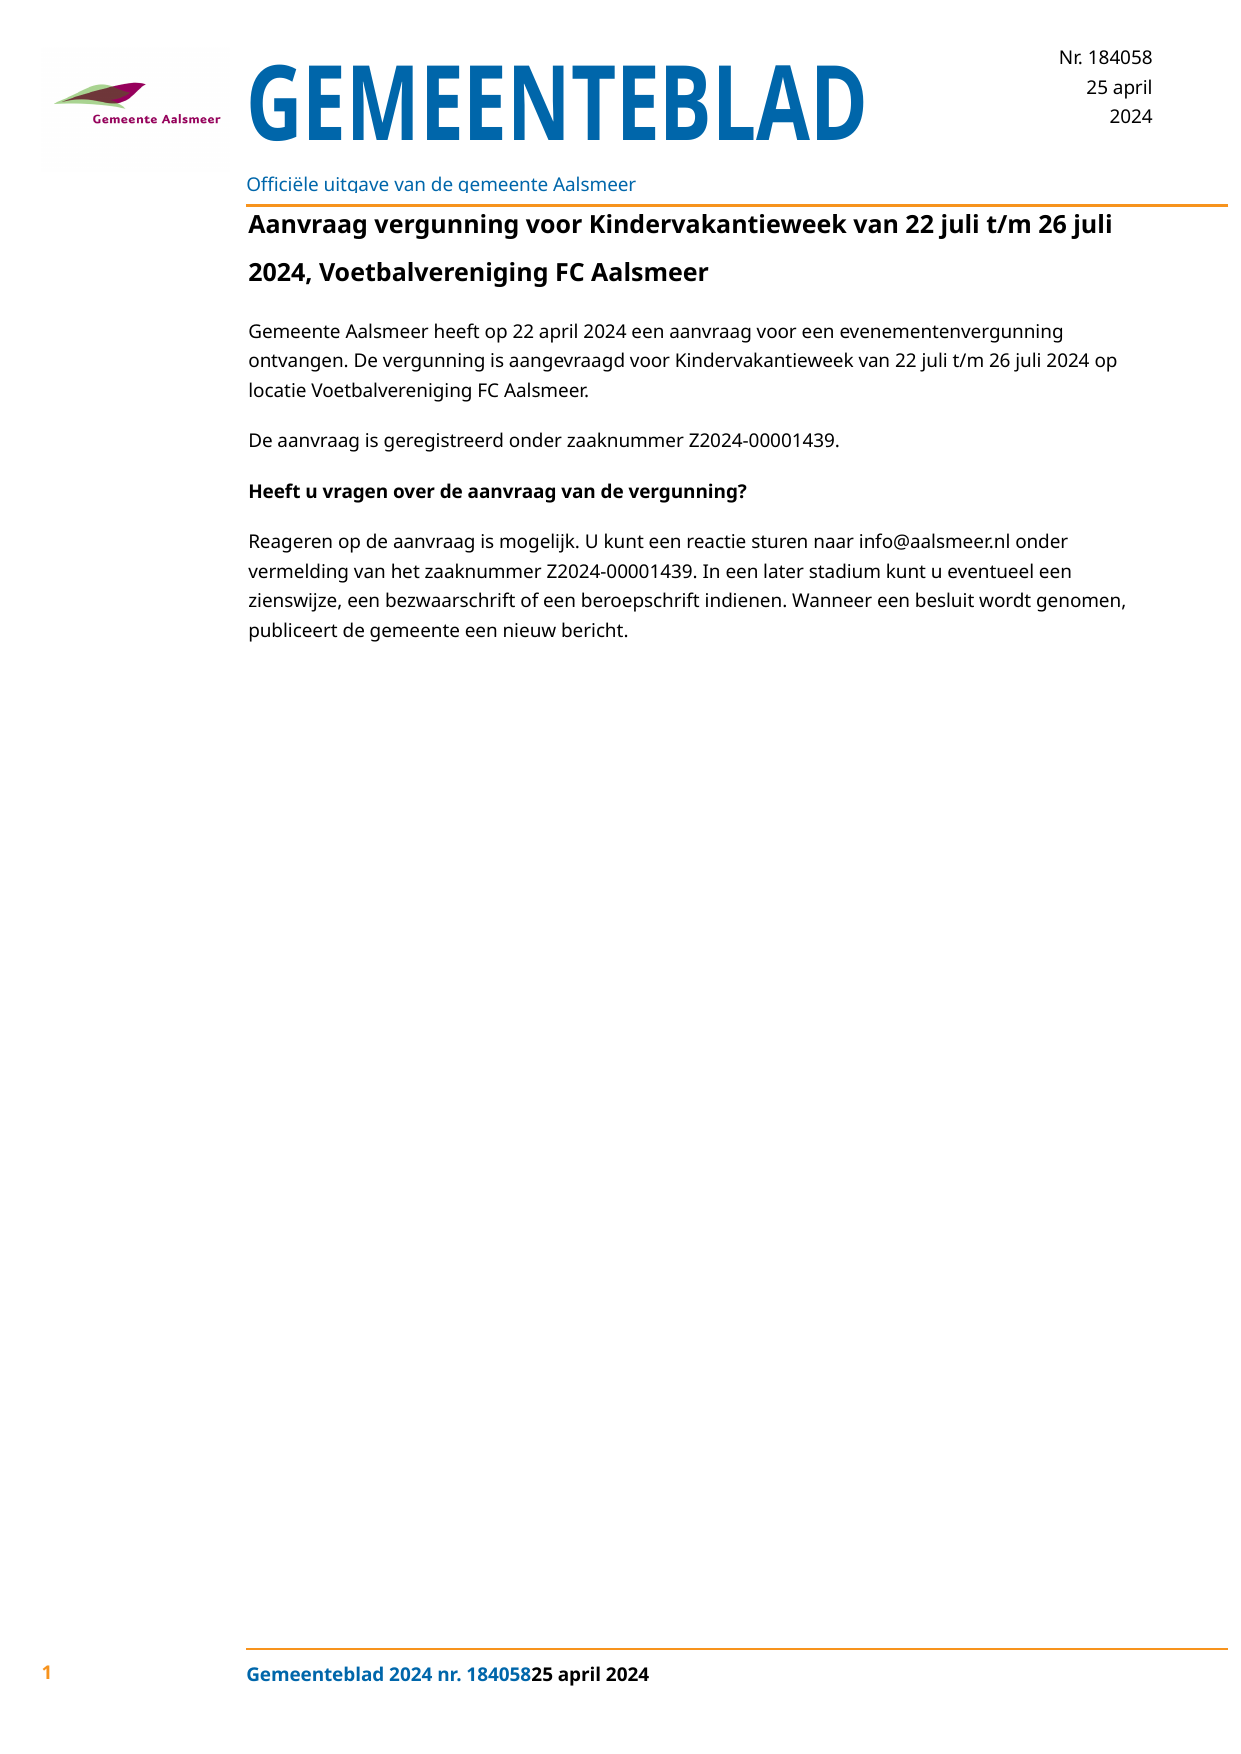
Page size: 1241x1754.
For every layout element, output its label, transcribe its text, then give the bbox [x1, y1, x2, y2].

picture [41, 47, 231, 172]
text De aanvraag is geregistreerd onder zaaknummer Z2024-00001439. [248, 427, 1152, 453]
text Reageren op de aanvraag is mogelijk. U kunt een reactie sturen naar info@aalsmeer.nl onder vermelding van het zaaknummer Z2024-00001439. In een later stadium kunt u eventueel een zienswijze, een bezwaarschrift of een beroepschrift indienen. Wanneer een besluit wordt genomen, publiceert de gemeente een nieuw bericht. [248, 528, 1152, 643]
text Heeft u vragen over de aanvraag van de vergunning? [248, 478, 1152, 504]
text Aanvraag vergunning voor Kindervakantieweek van 22 juli t/m 26 juli 2024, Voetbalvereniging FC Aalsmeer [248, 207, 1152, 288]
text Gemeente Aalsmeer heeft op 22 april 2024 een aanvraag voor een evenementenvergunning ontvangen. De vergunning is aangevraagd voor Kindervakantieweek van 22 juli t/m 26 juli 2024 op locatie Voetbalvereniging FC Aalsmeer. [248, 318, 1152, 403]
